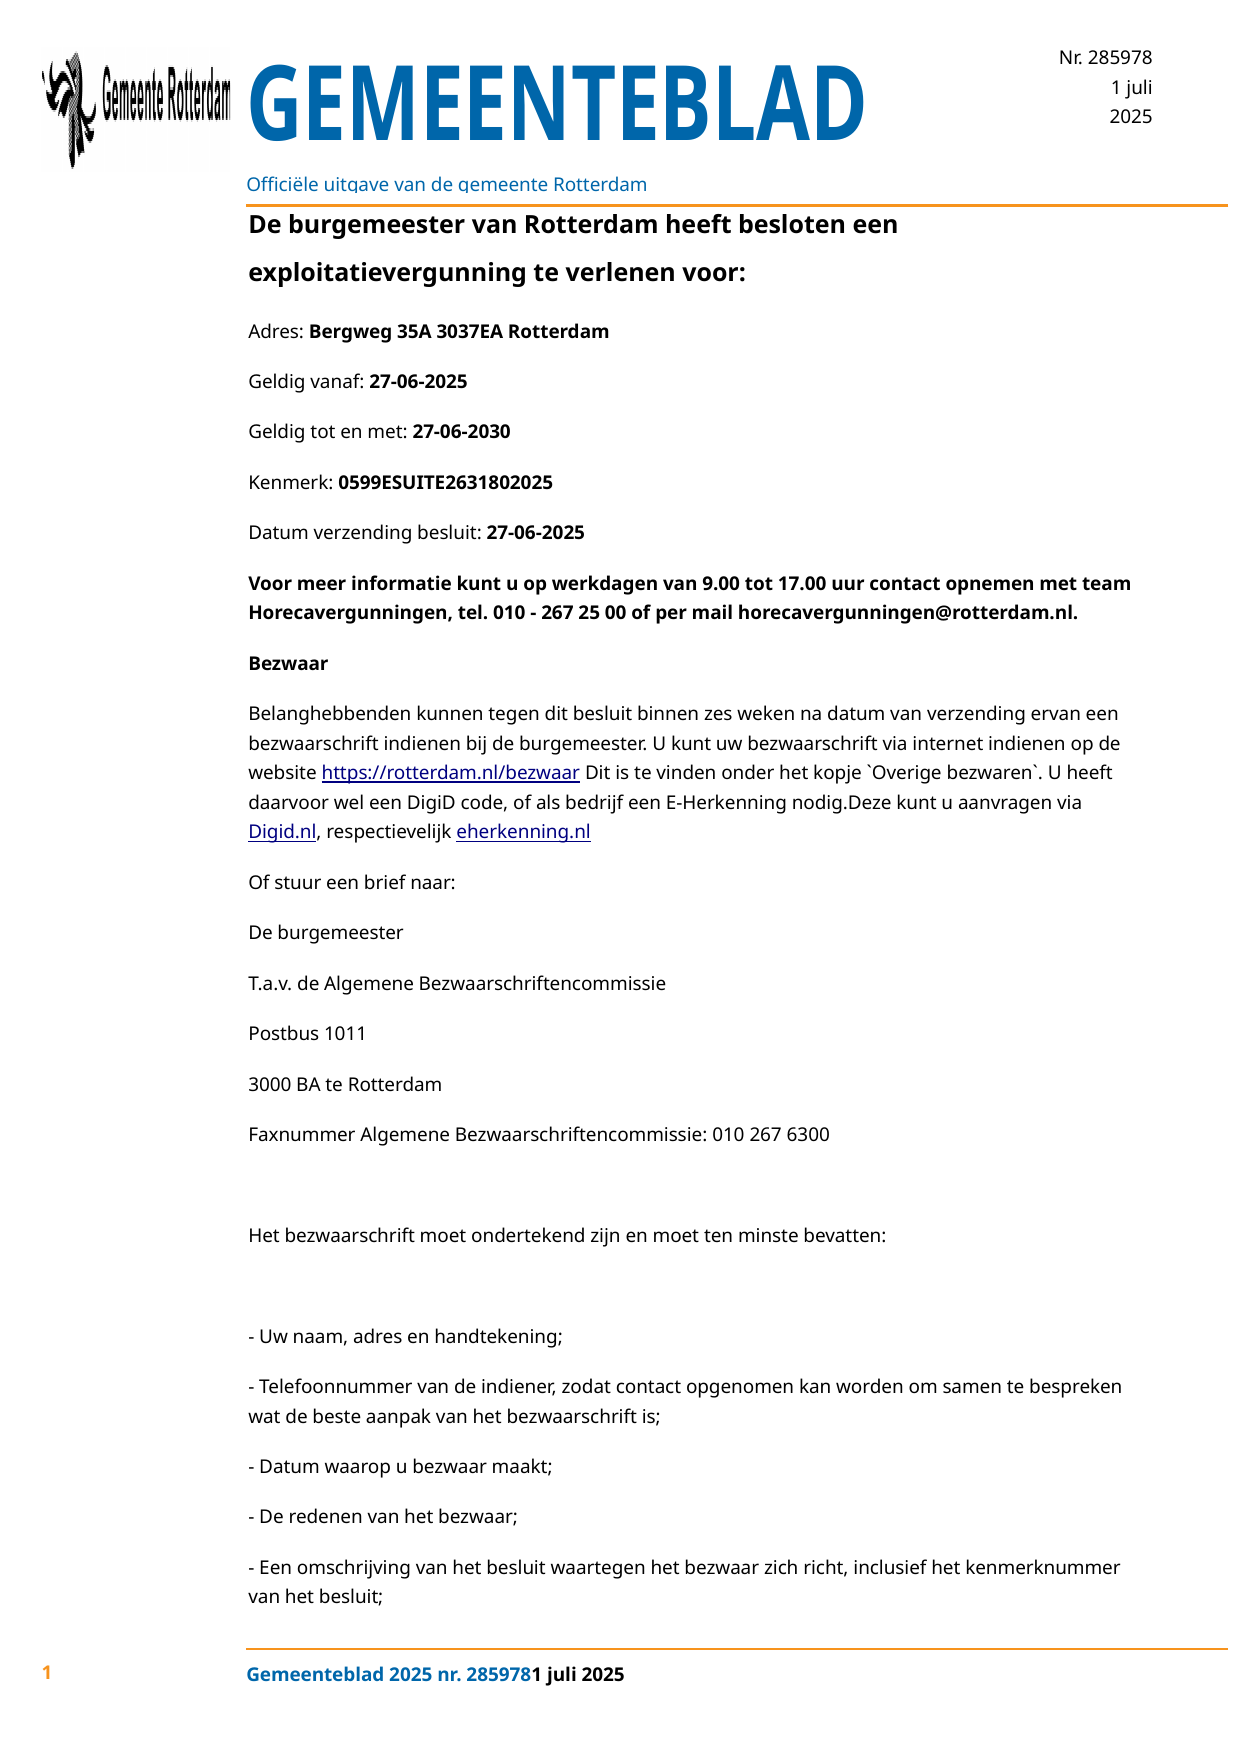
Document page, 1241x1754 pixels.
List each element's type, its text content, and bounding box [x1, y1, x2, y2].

text Geldig tot en met: 27-06-2030 [248, 419, 1152, 444]
text Kenmerk: 0599ESUITE2631802025 [248, 469, 1152, 495]
text T.a.v. de Algemene Bezwaarschriftencommissie [248, 970, 1152, 996]
text Adres: Bergweg 35A 3037EA Rotterdam [248, 318, 1152, 344]
text - Een omschrijving van het besluit waartegen het bezwaar zich richt, inclusief het kenmerknummer van het besluit; [248, 1554, 1152, 1609]
text - Datum waarop u bezwaar maakt; [248, 1453, 1152, 1479]
text Het bezwaarschrift moet ondertekend zijn en moet ten minste bevatten: [248, 1222, 1152, 1248]
text Bezwaar [248, 650, 1152, 676]
text Faxnummer Algemene Bezwaarschriftencommissie: 010 267 6300 [248, 1121, 1152, 1147]
text Voor meer informatie kunt u op werkdagen van 9.00 tot 17.00 uur contact opnemen met team Horecavergunningen, tel. 010 - 267 25 00 of per mail horecavergunningen@rotterdam.nl. [248, 570, 1152, 625]
text - Telefoonnummer van de indiener, zodat contact opgenomen kan worden om samen te bespreken wat de beste aanpak van het bezwaarschrift is; [248, 1373, 1152, 1429]
text Of stuur een brief naar: [248, 869, 1152, 895]
text - De redenen van het bezwaar; [248, 1504, 1152, 1529]
text De burgemeester van Rotterdam heeft besloten een exploitatievergunning te verlenen voor: [248, 207, 1152, 288]
text Datum verzending besluit: 27-06-2025 [248, 519, 1152, 545]
text Postbus 1011 [248, 1020, 1152, 1046]
text 3000 BA te Rotterdam [248, 1071, 1152, 1097]
picture [41, 47, 231, 172]
text De burgemeester [248, 919, 1152, 945]
text Geldig vanaf: 27-06-2025 [248, 368, 1152, 394]
text Belanghebbenden kunnen tegen dit besluit binnen zes weken na datum van verzending ervan een bezwaarschrift indienen bij de burgemeester. U kunt uw bezwaarschrift via internet indienen op de website https://rotterdam.nl/bezwaar Dit is te vinden onder het kopje `Overige bezwaren`. U heeft daarvoor wel een DigiD code, of als bedrijf een E-Herkenning nodig.Deze kunt u aanvragen via Digid.nl, respectievelijk eherkenning.nl [248, 700, 1152, 844]
text - Uw naam, adres en handtekening; [248, 1323, 1152, 1349]
